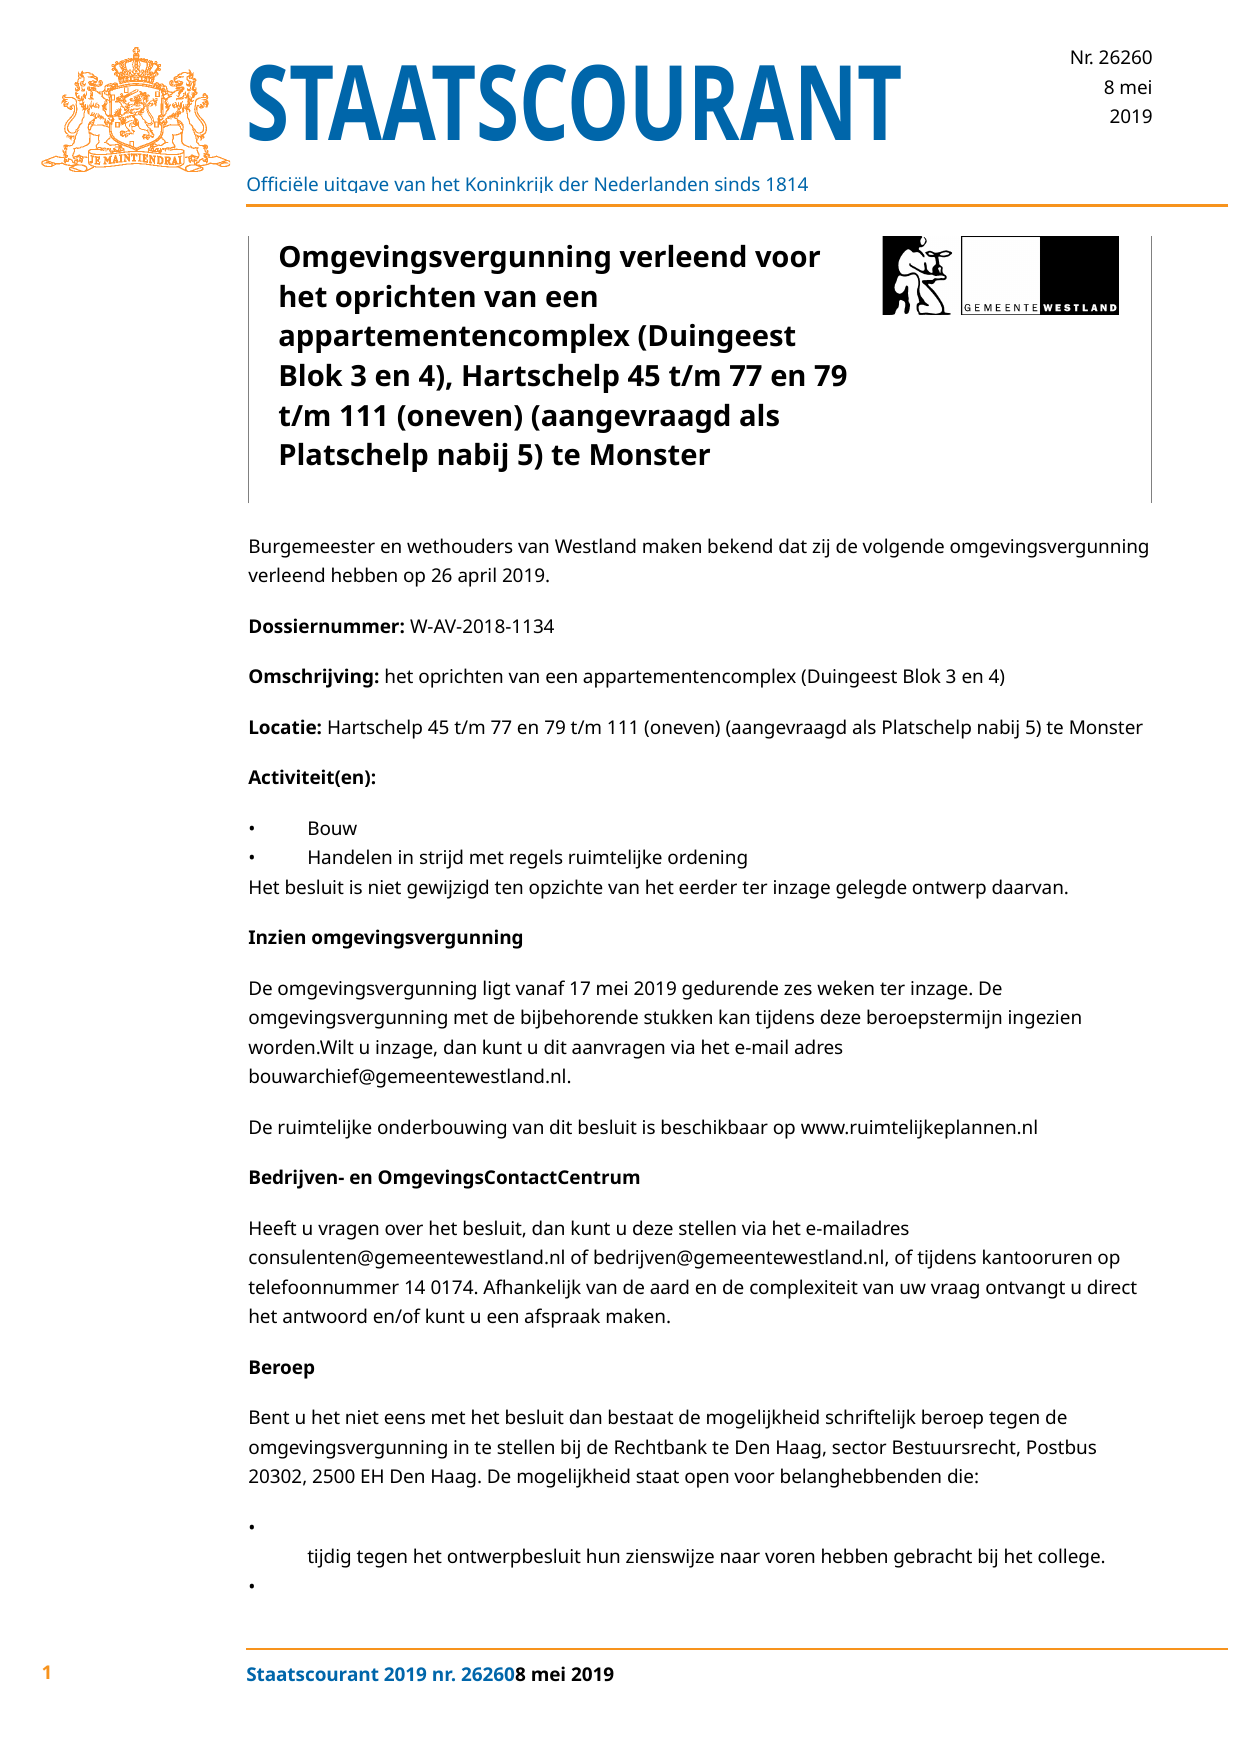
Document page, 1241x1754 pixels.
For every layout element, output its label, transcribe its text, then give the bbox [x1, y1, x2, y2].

text De omgevingsvergunning ligt vanaf 17 mei 2019 gedurende zes weken ter inzage. De omgevingsvergunning met de bijbehorende stukken kan tijdens deze beroepstermijn ingezien worden.Wilt u inzage, dan kunt u dit aanvragen via het e-mail adres bouwarchief@gemeentewestland.nl. [248, 975, 1152, 1089]
table_header [850, 236, 1151, 503]
list Bouw [248, 815, 1152, 840]
text Heeft u vragen over het besluit, dan kunt u deze stellen via het e-mailadres consulenten@gemeentewestland.nl of bedrijven@gemeentewestland.nl, of tijdens kantooruren op telefoonnummer 14 0174. Afhankelijk van de aard en de complexiteit van uw vraag ontvangt u direct het antwoord en/of kunt u een afspraak maken. [248, 1215, 1152, 1329]
text Inzien omgevingsvergunning [248, 924, 1152, 950]
text Bent u het niet eens met het besluit dan bestaat de mogelijkheid schriftelijk beroep tegen de omgevingsvergunning in te stellen bij de Rechtbank te Den Haag, sector Bestuursrecht, Postbus 20302, 2500 EH Den Haag. De mogelijkheid staat open voor belanghebbenden die: [248, 1404, 1152, 1489]
text Beroep [248, 1354, 1152, 1379]
picture [882, 236, 1119, 315]
text Het besluit is niet gewijzigd ten opzichte van het eerder ter inzage gelegde ontwerp daarvan. [248, 874, 1152, 899]
list tijdig tegen het ontwerpbesluit hun zienswijze naar voren hebben gebracht bij het college. [248, 1543, 1152, 1569]
text Bedrijven- en OmgevingsContactCentrum [248, 1164, 1152, 1190]
text Omschrijving: het oprichten van een appartementencomplex (Duingeest Blok 3 en 4) [248, 663, 1152, 689]
text Locatie: Hartschelp 45 t/m 77 en 79 t/m 111 (oneven) (aangevraagd als Platschelp nabij 5) te Monster [248, 714, 1152, 739]
text Activiteit(en): [248, 764, 1152, 790]
text De ruimtelijke onderbouwing van dit besluit is beschikbaar op www.ruimtelijkeplannen.nl [248, 1114, 1152, 1139]
picture [41, 47, 231, 172]
table_header Omgevingsvergunning verleend voor het oprichten van een appartementencomplex (Duingeest Blok 3 en 4), Hartschelp 45 t/m 77 en 79 t/m 111 (oneven) (aangevraagd als Platschelp nabij 5) te Monster [249, 236, 850, 503]
text Burgemeester en wethouders van Westland maken bekend dat zij de volgende omgevingsvergunning verleend hebben op 26 april 2019. [248, 533, 1152, 588]
list Handelen in strijd met regels ruimtelijke ordening [248, 844, 1152, 870]
text Dossiernummer: W-AV-2018-1134 [248, 613, 1152, 639]
